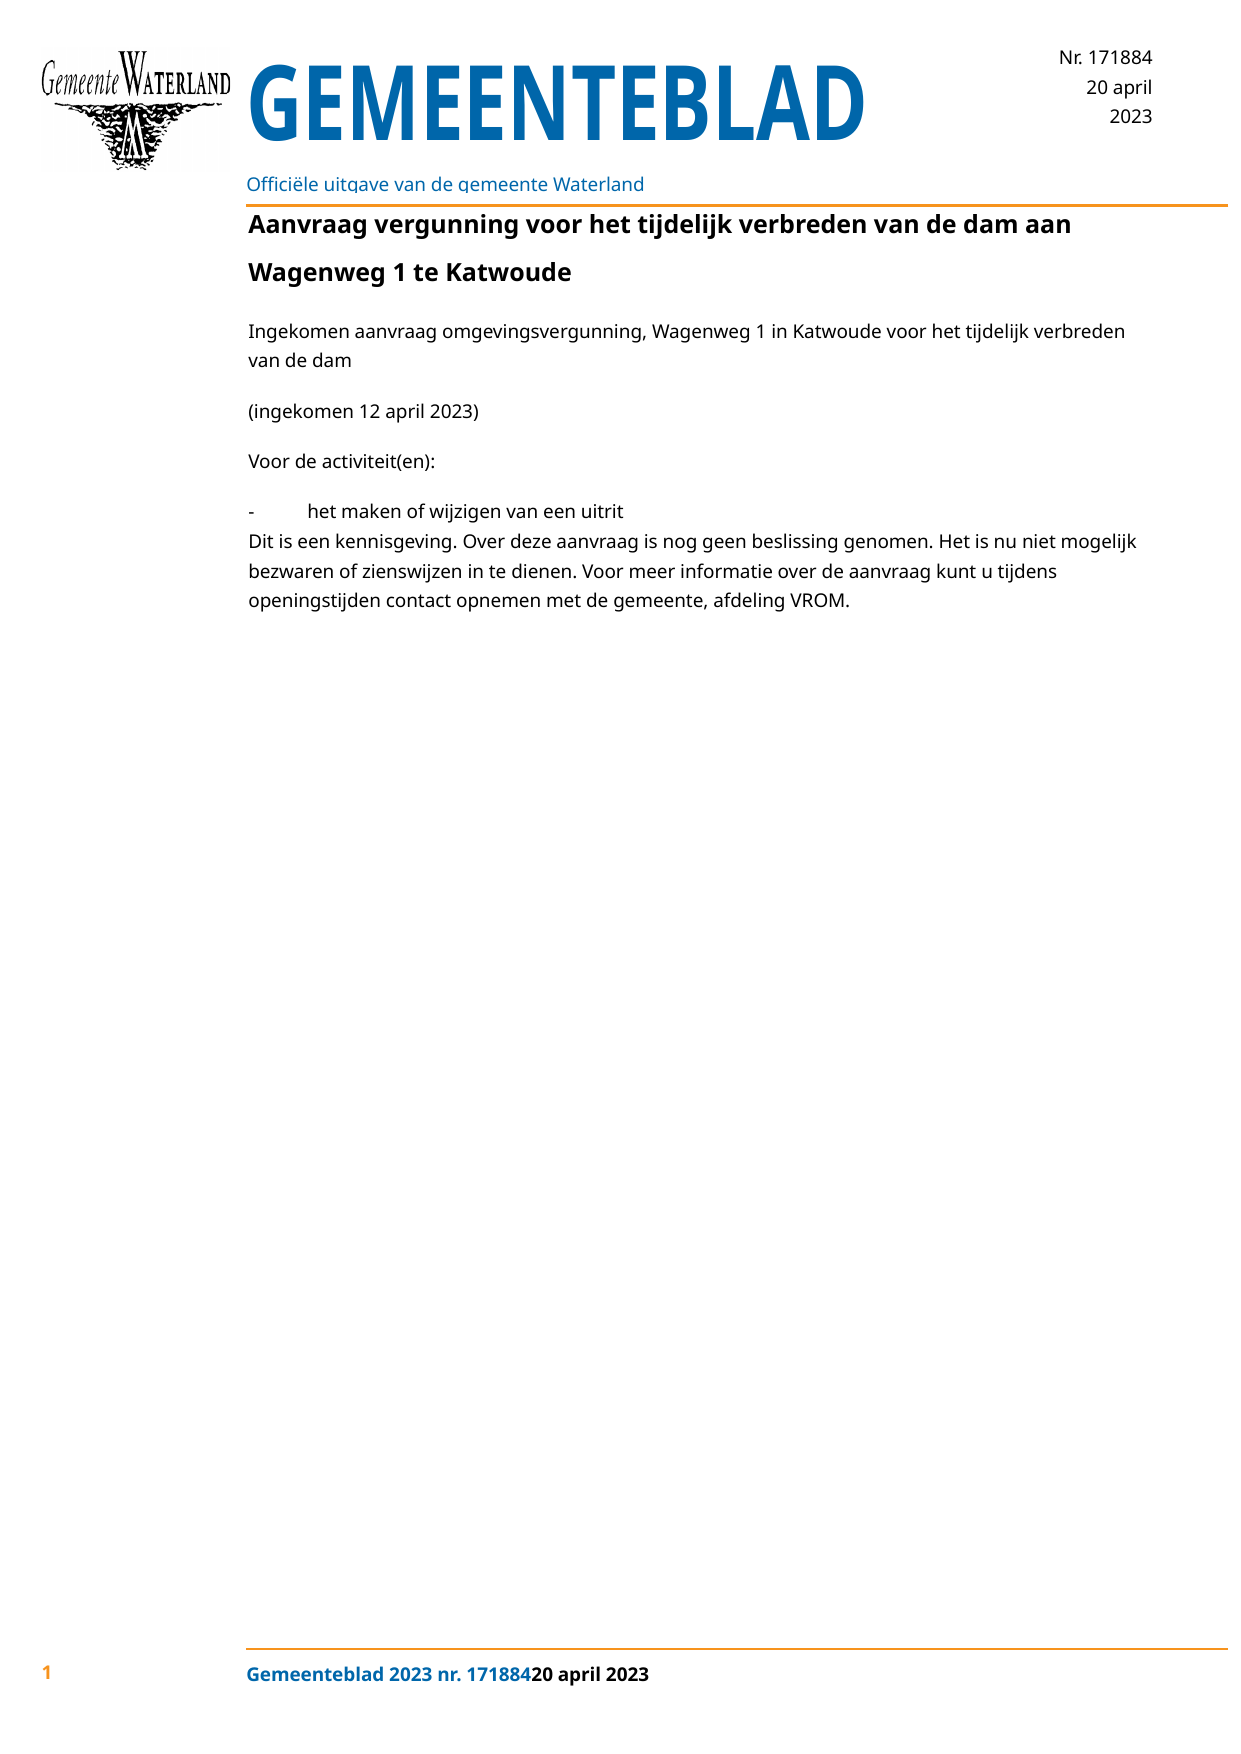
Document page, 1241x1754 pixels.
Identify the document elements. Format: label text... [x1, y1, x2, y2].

text (ingekomen 12 april 2023) [248, 398, 1152, 424]
list het maken of wijzigen van een uitrit [248, 499, 1152, 524]
text Voor de activiteit(en): [248, 448, 1152, 474]
text Dit is een kennisgeving. Over deze aanvraag is nog geen beslissing genomen. Het is nu niet mogelijk bezwaren of zienswijzen in te dienen. Voor meer informatie over de aanvraag kunt u tijdens openingstijden contact opnemen met de gemeente, afdeling VROM. [248, 528, 1152, 613]
picture [41, 47, 231, 172]
text Aanvraag vergunning voor het tijdelijk verbreden van de dam aan Wagenweg 1 te Katwoude [248, 207, 1152, 288]
text Ingekomen aanvraag omgevingsvergunning, Wagenweg 1 in Katwoude voor het tijdelijk verbreden van de dam [248, 318, 1152, 373]
